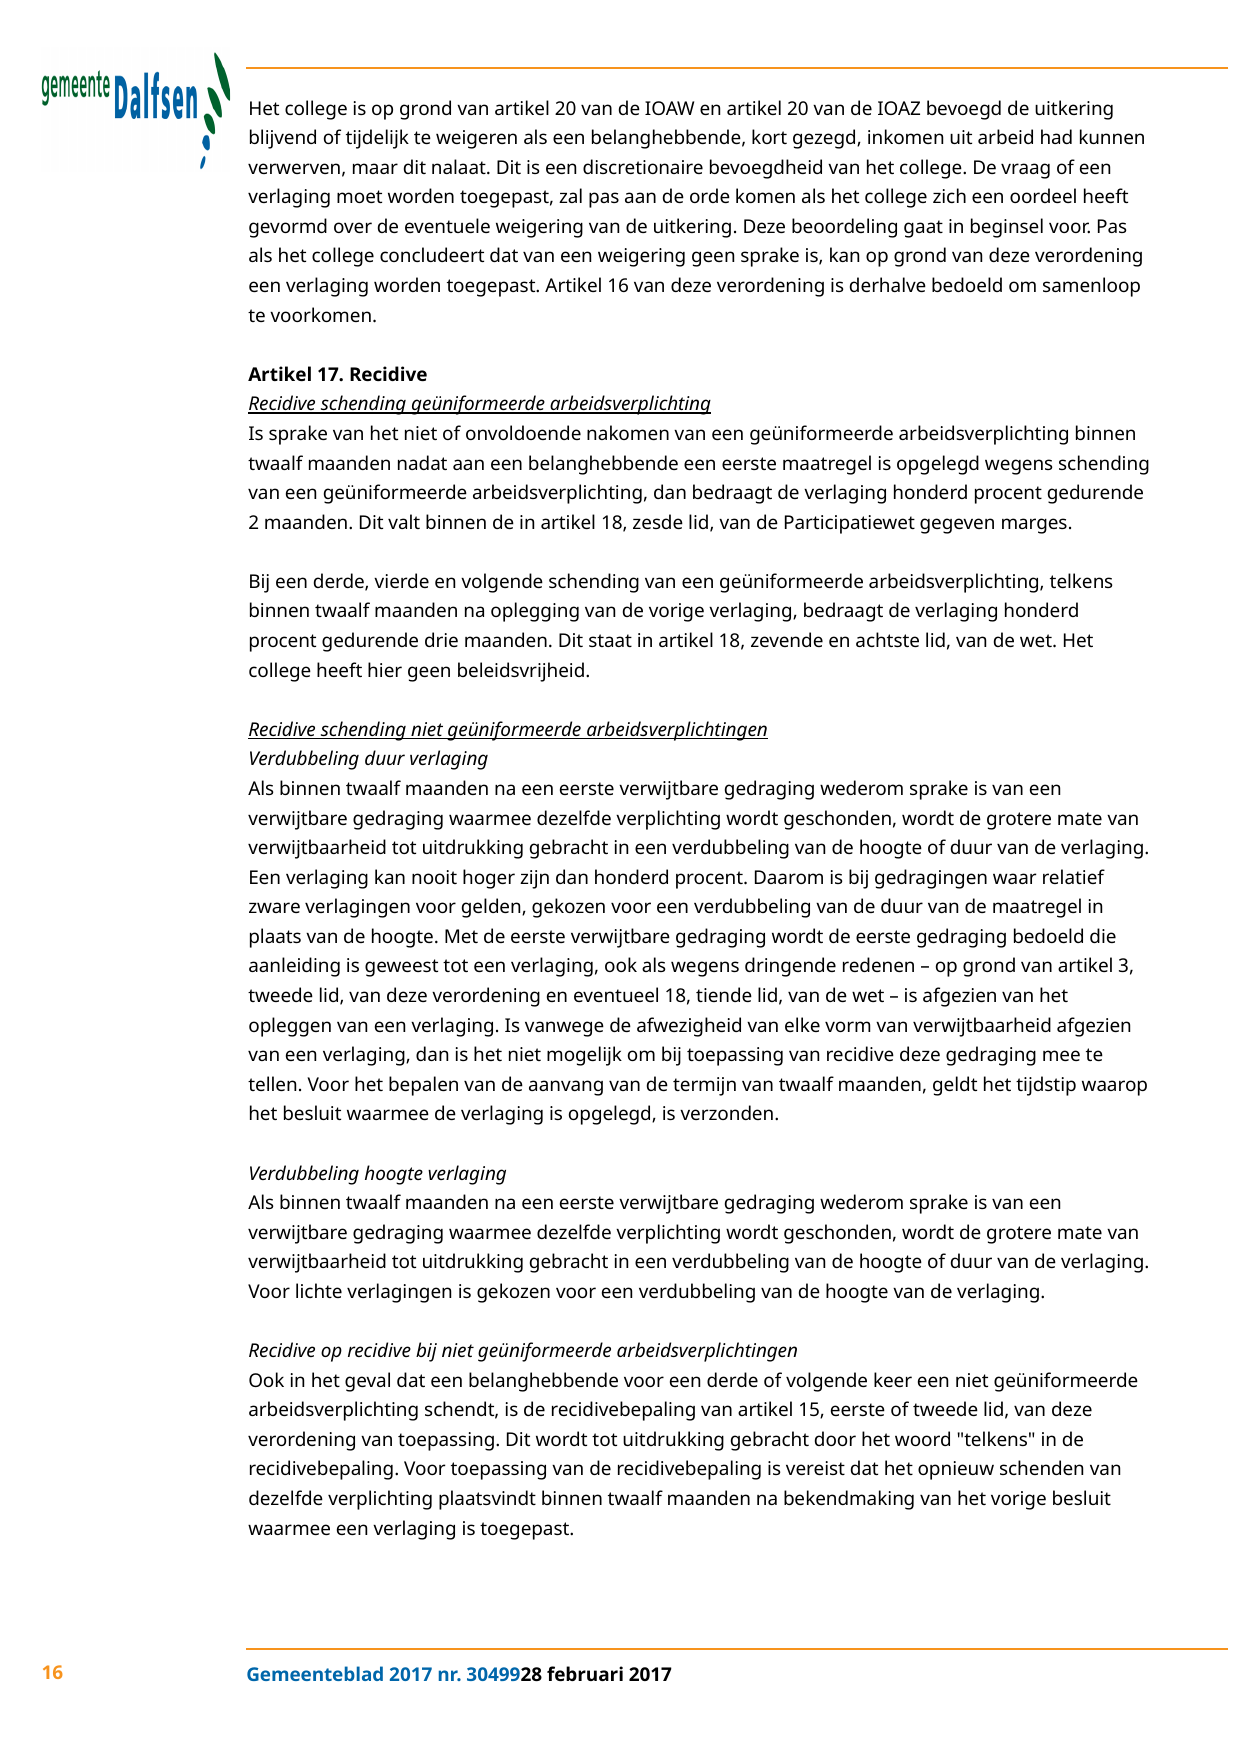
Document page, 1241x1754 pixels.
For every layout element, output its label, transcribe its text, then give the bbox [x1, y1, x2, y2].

text Artikel 17. Recidive [248, 361, 1152, 387]
text Verdubbeling duur verlaging [248, 746, 1152, 771]
text Als binnen twaalf maanden na een eerste verwijtbare gedraging wederom sprake is van een verwijtbare gedraging waarmee dezelfde verplichting wordt geschonden, wordt de grotere mate van verwijtbaarheid tot uitdrukking gebracht in een verdubbeling van de hoogte of duur van de verlaging. Voor lichte verlagingen is gekozen voor een verdubbeling van de hoogte van de verlaging. [248, 1189, 1152, 1304]
text Is sprake van het niet of onvoldoende nakomen van een geüniformeerde arbeidsverplichting binnen twaalf maanden nadat aan een belanghebbende een eerste maatregel is opgelegd wegens schending van een geüniformeerde arbeidsverplichting, dan bedraagt de verlaging honderd procent gedurende 2 maanden. Dit valt binnen de in artikel 18, zesde lid, van de Participatiewet gegeven marges. [248, 420, 1152, 535]
text Ook in het geval dat een belanghebbende voor een derde of volgende keer een niet geüniformeerde arbeidsverplichting schendt, is de recidivebepaling van artikel 15, eerste of tweede lid, van deze verordening van toepassing. Dit wordt tot uitdrukking gebracht door het woord "telkens" in de recidivebepaling. Voor toepassing van de recidivebepaling is vereist dat het opnieuw schenden van dezelfde verplichting plaatsvindt binnen twaalf maanden na bekendmaking van het vorige besluit waarmee een verlaging is toegepast. [248, 1367, 1152, 1541]
text Recidive schending geüniformeerde arbeidsverplichting [248, 391, 1152, 416]
text Recidive schending niet geüniformeerde arbeidsverplichtingen [248, 716, 1152, 742]
text Verdubbeling hoogte verlaging [248, 1160, 1152, 1186]
text Het college is op grond van artikel 20 van de IOAW en artikel 20 van de IOAZ bevoegd de uitkering blijvend of tijdelijk te weigeren als een belanghebbende, kort gezegd, inkomen uit arbeid had kunnen verwerven, maar dit nalaat. Dit is een discretionaire bevoegdheid van het college. De vraag of een verlaging moet worden toegepast, zal pas aan de orde komen als het college zich een oordeel heeft gevormd over de eventuele weigering van de uitkering. Deze beoordeling gaat in beginsel voor. Pas als het college concludeert dat van een weigering geen sprake is, kan op grond van deze verordening een verlaging worden toegepast. Artikel 16 van deze verordening is derhalve bedoeld om samenloop te voorkomen. [248, 95, 1152, 328]
text Bij een derde, vierde en volgende schending van een geüniformeerde arbeidsverplichting, telkens binnen twaalf maanden na oplegging van de vorige verlaging, bedraagt de verlaging honderd procent gedurende drie maanden. Dit staat in artikel 18, zevende en achtste lid, van de wet. Het college heeft hier geen beleidsvrijheid. [248, 568, 1152, 683]
text Recidive op recidive bij niet geüniformeerde arbeidsverplichtingen [248, 1337, 1152, 1363]
picture [41, 47, 231, 172]
text Als binnen twaalf maanden na een eerste verwijtbare gedraging wederom sprake is van een verwijtbare gedraging waarmee dezelfde verplichting wordt geschonden, wordt de grotere mate van verwijtbaarheid tot uitdrukking gebracht in een verdubbeling van de hoogte of duur van de verlaging. Een verlaging kan nooit hoger zijn dan honderd procent. Daarom is bij gedragingen waar relatief zware verlagingen voor gelden, gekozen voor een verdubbeling van de duur van de maatregel in plaats van de hoogte. Met de eerste verwijtbare gedraging wordt de eerste gedraging bedoeld die aanleiding is geweest tot een verlaging, ook als wegens dringende redenen – op grond van artikel 3, tweede lid, van deze verordening en eventueel 18, tiende lid, van de wet – is afgezien van het opleggen van een verlaging. Is vanwege de afwezigheid van elke vorm van verwijtbaarheid afgezien van een verlaging, dan is het niet mogelijk om bij toepassing van recidive deze gedraging mee te tellen. Voor het bepalen van de aanvang van de termijn van twaalf maanden, geldt het tijdstip waarop het besluit waarmee de verlaging is opgelegd, is verzonden. [248, 775, 1152, 1126]
